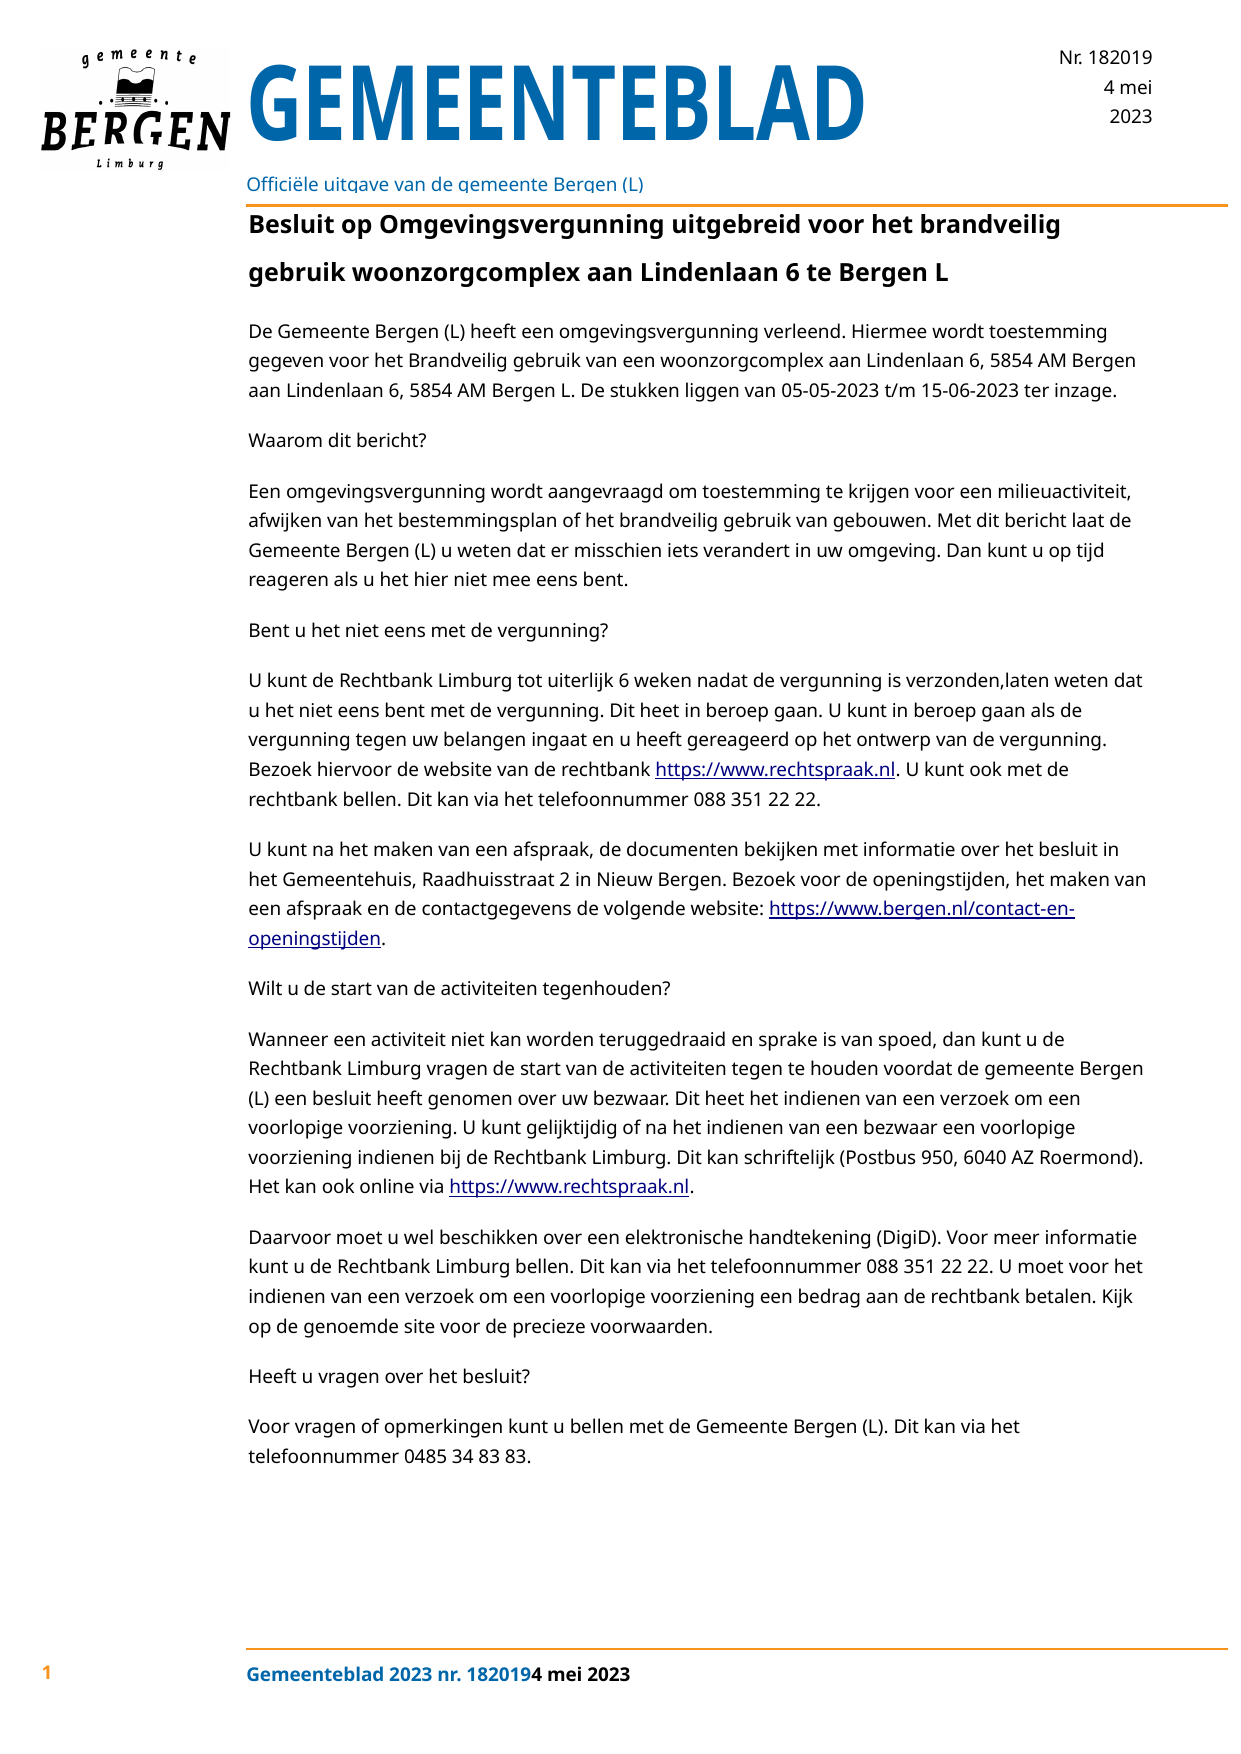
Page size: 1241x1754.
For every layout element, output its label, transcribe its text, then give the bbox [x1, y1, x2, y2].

text Voor vragen of opmerkingen kunt u bellen met de Gemeente Bergen (L). Dit kan via het telefoonnummer 0485 34 83 83. [248, 1414, 1152, 1469]
text Heeft u vragen over het besluit? [248, 1363, 1152, 1389]
text Waarom dit bericht? [248, 427, 1152, 453]
text Wilt u de start van de activiteiten tegenhouden? [248, 975, 1152, 1001]
text Een omgevingsvergunning wordt aangevraagd om toestemming te krijgen voor een milieuactiviteit, afwijken van het bestemmingsplan of het brandveilig gebruik van gebouwen. Met dit bericht laat de Gemeente Bergen (L) u weten dat er misschien iets verandert in uw omgeving. Dan kunt u op tijd reageren als u het hier niet mee eens bent. [248, 478, 1152, 592]
text Besluit op Omgevingsvergunning uitgebreid voor het brandveilig gebruik woonzorgcomplex aan Lindenlaan 6 te Bergen L [248, 207, 1152, 288]
text Bent u het niet eens met de vergunning? [248, 617, 1152, 643]
text Wanneer een activiteit niet kan worden teruggedraaid en sprake is van spoed, dan kunt u de Rechtbank Limburg vragen de start van de activiteiten tegen te houden voordat de gemeente Bergen (L) een besluit heeft genomen over uw bezwaar. Dit heet het indienen van een verzoek om een voorlopige voorziening. U kunt gelijktijdig of na het indienen van een bezwaar een voorlopige voorziening indienen bij de Rechtbank Limburg. Dit kan schriftelijk (Postbus 950, 6040 AZ Roermond). Het kan ook online via https://www.rechtspraak.nl. [248, 1026, 1152, 1199]
text U kunt na het maken van een afspraak, de documenten bekijken met informatie over het besluit in het Gemeentehuis, Raadhuisstraat 2 in Nieuw Bergen. Bezoek voor de openingstijden, het maken van een afspraak en de contactgegevens de volgende website: https://www.bergen.nl/contact-en-openingstijden. [248, 836, 1152, 951]
text Daarvoor moet u wel beschikken over een elektronische handtekening (DigiD). Voor meer informatie kunt u de Rechtbank Limburg bellen. Dit kan via het telefoonnummer 088 351 22 22. U moet voor het indienen van een verzoek om een voorlopige voorziening een bedrag aan de rechtbank betalen. Kijk op de genoemde site voor de precieze voorwaarden. [248, 1224, 1152, 1339]
text De Gemeente Bergen (L) heeft een omgevingsvergunning verleend. Hiermee wordt toestemming gegeven voor het Brandveilig gebruik van een woonzorgcomplex aan Lindenlaan 6, 5854 AM Bergen aan Lindenlaan 6, 5854 AM Bergen L. De stukken liggen van 05-05-2023 t/m 15-06-2023 ter inzage. [248, 318, 1152, 403]
text U kunt de Rechtbank Limburg tot uiterlijk 6 weken nadat de vergunning is verzonden,laten weten dat u het niet eens bent met de vergunning. Dit heet in beroep gaan. U kunt in beroep gaan als de vergunning tegen uw belangen ingaat en u heeft gereageerd op het ontwerp van de vergunning. Bezoek hiervoor de website van de rechtbank https://www.rechtspraak.nl. U kunt ook met de rechtbank bellen. Dit kan via het telefoonnummer 088 351 22 22. [248, 667, 1152, 812]
picture [41, 47, 231, 172]
